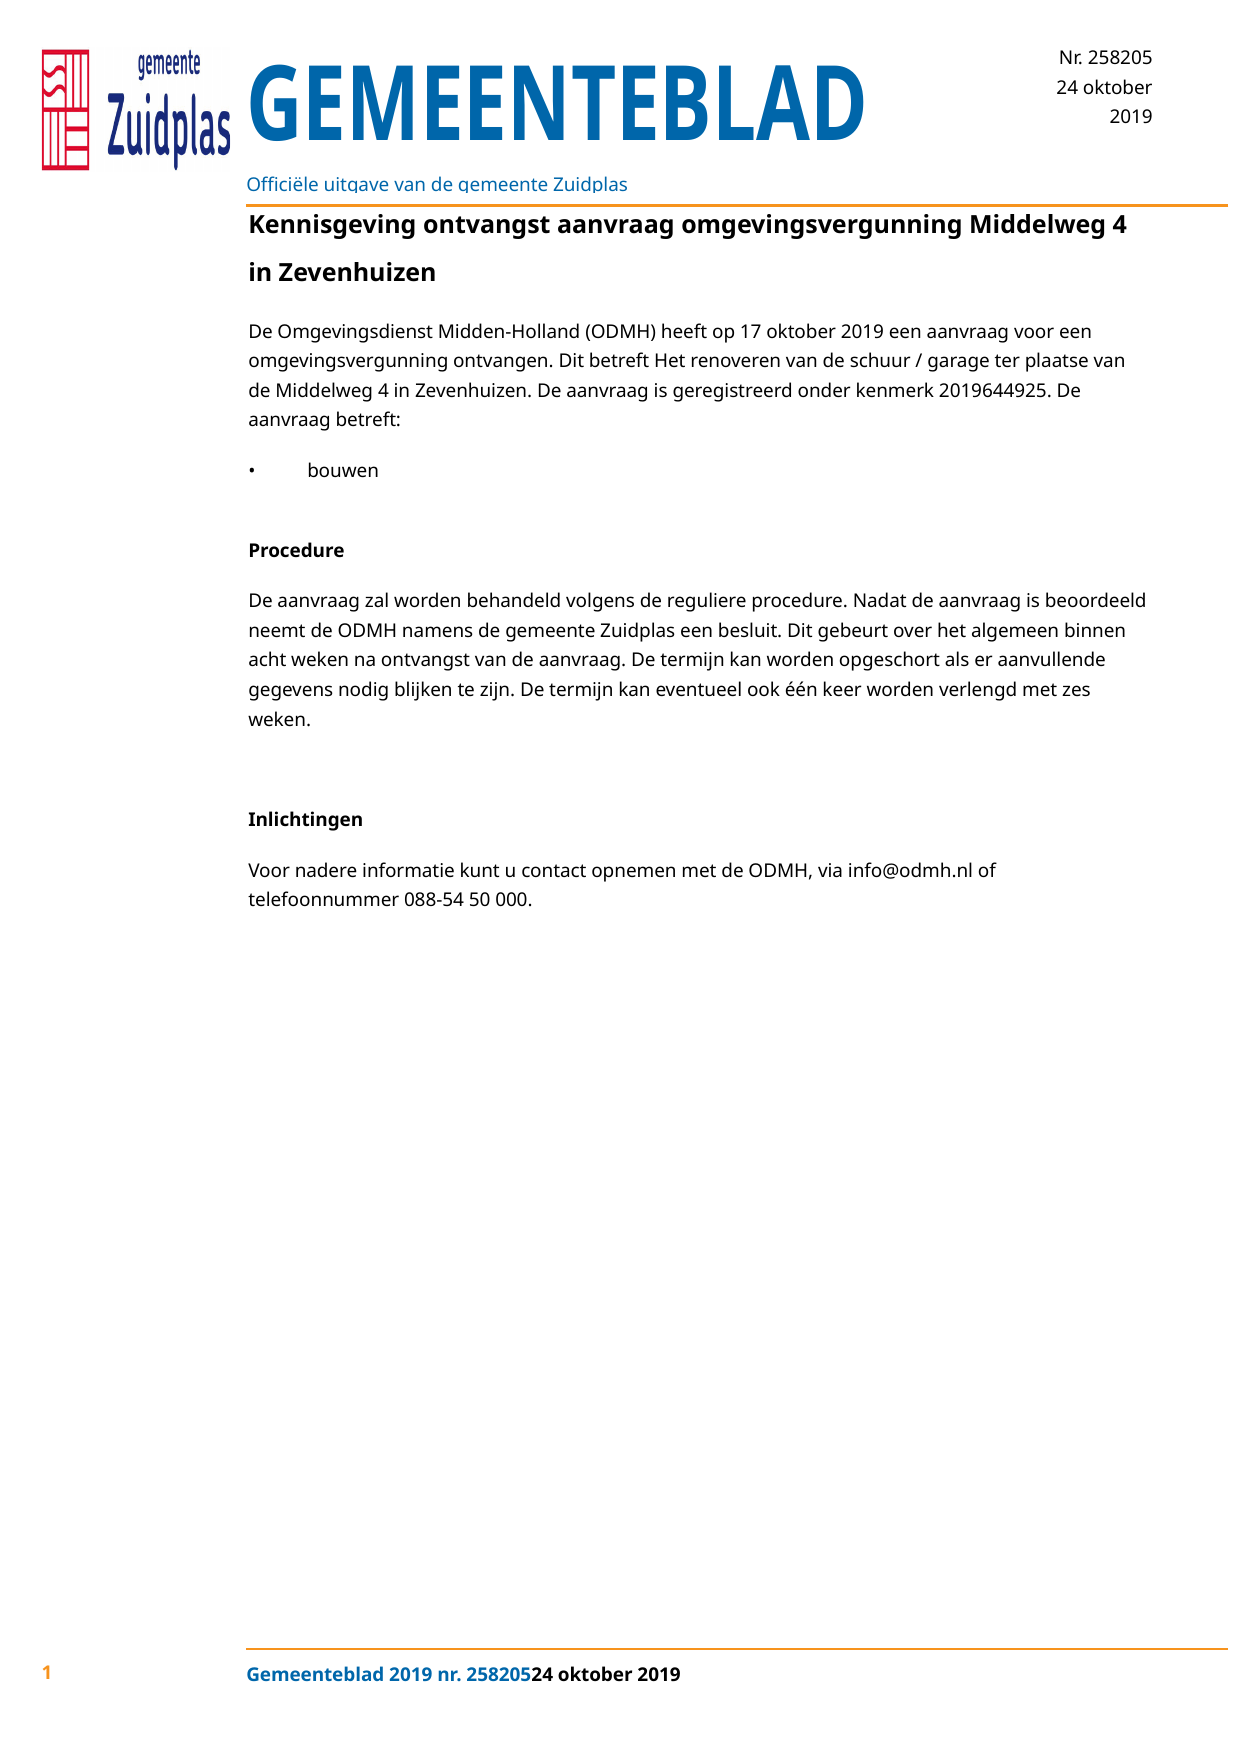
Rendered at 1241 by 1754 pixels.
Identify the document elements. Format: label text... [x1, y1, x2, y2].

text Voor nadere informatie kunt u contact opnemen met de ODMH, via info@odmh.nl of telefoonnummer 088-54 50 000. [248, 857, 1152, 912]
list bouwen [248, 457, 1152, 483]
text De aanvraag zal worden behandeld volgens de reguliere procedure. Nadat de aanvraag is beoordeeld neemt de ODMH namens de gemeente Zuidplas een besluit. Dit gebeurt over het algemeen binnen acht weken na ontvangst van de aanvraag. De termijn kan worden opgeschort als er aanvullende gegevens nodig blijken te zijn. De termijn kan eventueel ook één keer worden verlengd met zes weken. [248, 587, 1152, 732]
text Procedure [248, 537, 1152, 563]
text Kennisgeving ontvangst aanvraag omgevingsvergunning Middelweg 4 in Zevenhuizen [248, 207, 1152, 288]
picture [41, 47, 231, 172]
text De Omgevingsdienst Midden-Holland (ODMH) heeft op 17 oktober 2019 een aanvraag voor een omgevingsvergunning ontvangen. Dit betreft Het renoveren van de schuur / garage ter plaatse van de Middelweg 4 in Zevenhuizen. De aanvraag is geregistreerd onder kenmerk 2019644925. De aanvraag betreft: [248, 318, 1152, 432]
text Inlichtingen [248, 807, 1152, 832]
